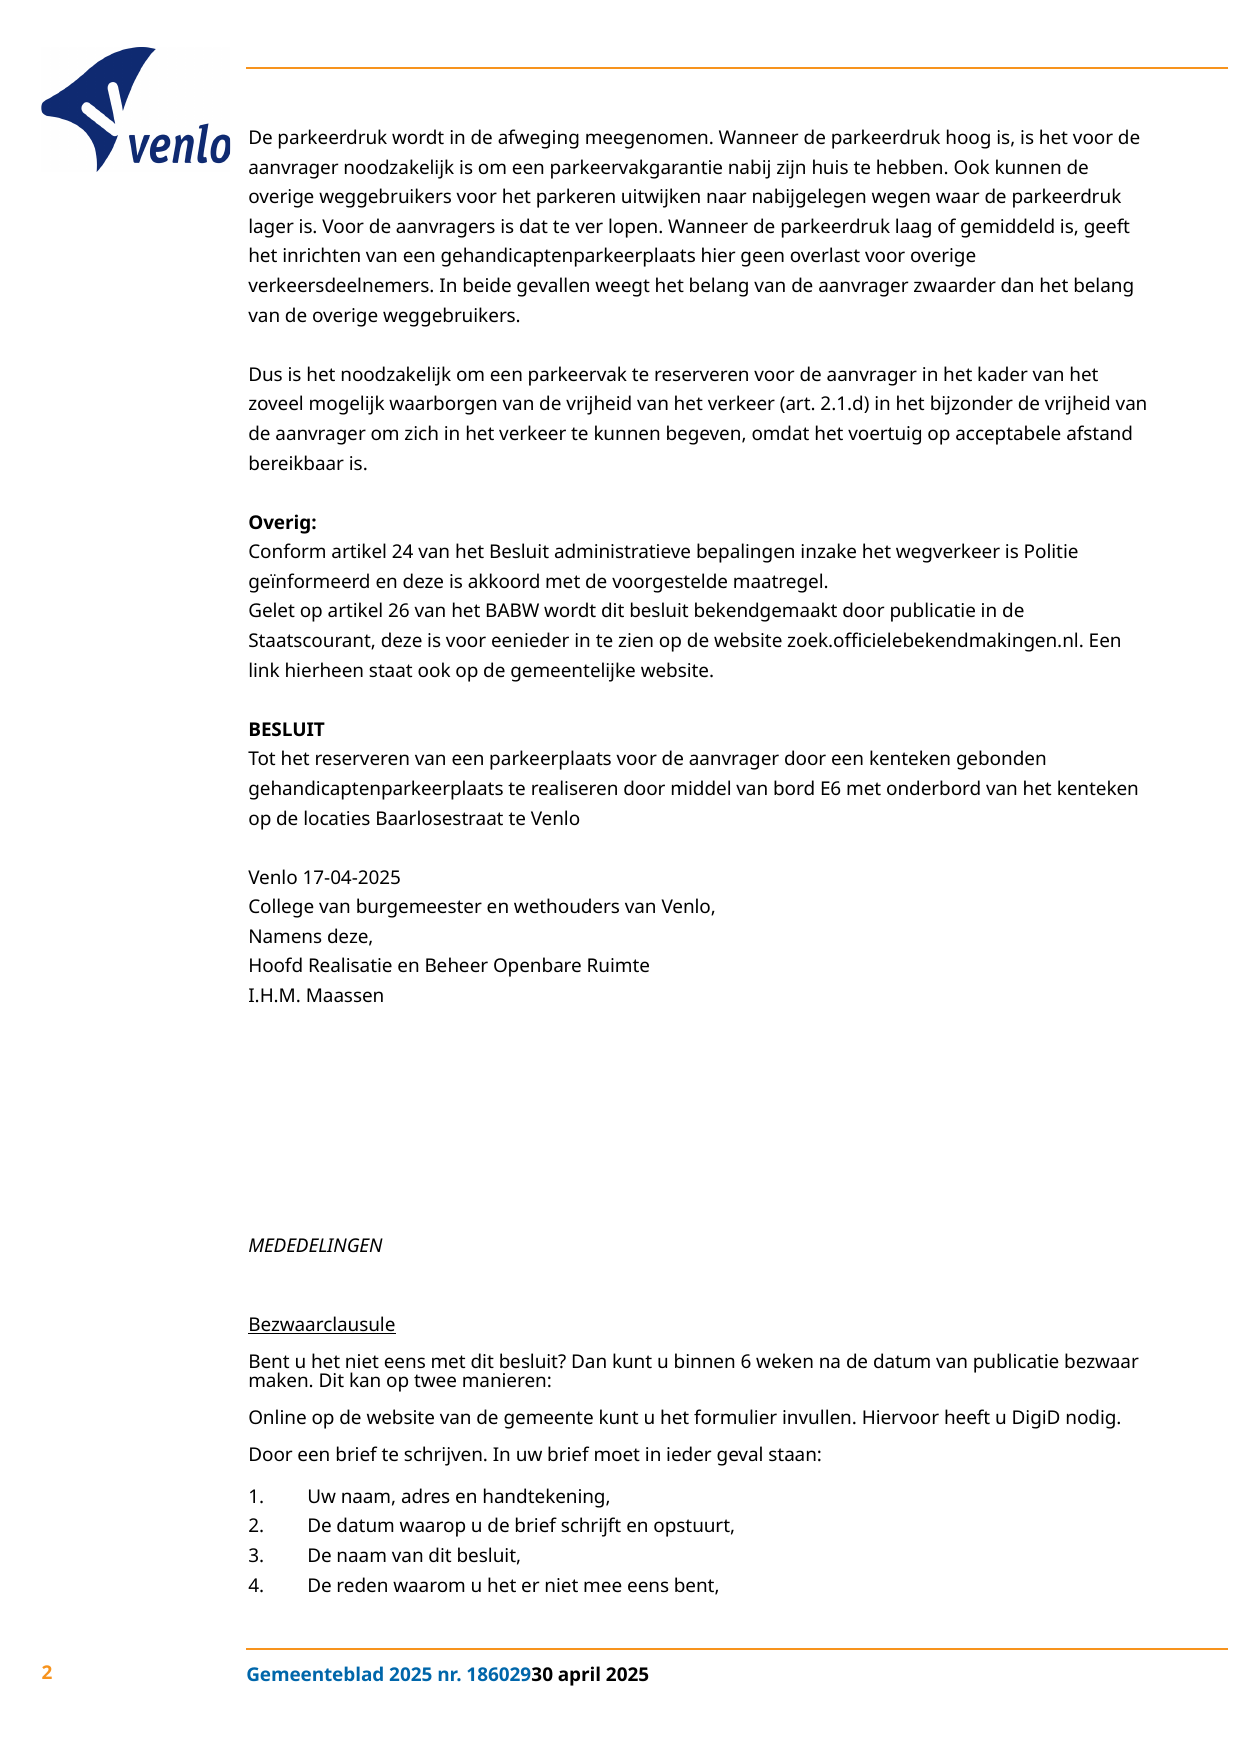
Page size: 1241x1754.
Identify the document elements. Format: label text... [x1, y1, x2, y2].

list De reden waarom u het er niet mee eens bent, [248, 1572, 1152, 1597]
text De parkeerdruk wordt in de afweging meegenomen. Wanneer de parkeerdruk hoog is, is het voor de aanvrager noodzakelijk is om een parkeervakgarantie nabij zijn huis te hebben. Ook kunnen de overige weggebruikers voor het parkeren uitwijken naar nabijgelegen wegen waar de parkeerdruk lager is. Voor de aanvragers is dat te ver lopen. Wanneer de parkeerdruk laag of gemiddeld is, geeft het inrichten van een gehandicaptenparkeerplaats hier geen overlast voor overige verkeersdeelnemers. In beide gevallen weegt het belang van de aanvrager zwaarder dan het belang van de overige weggebruikers. [248, 124, 1152, 328]
text Online op de website van de gemeente kunt u het formulier invullen. Hiervoor heeft u DigiD nodig. [248, 1409, 1152, 1428]
text Door een brief te schrijven. In uw brief moet in ieder geval staan: [248, 1446, 1152, 1465]
list De datum waarop u de brief schrijft en opstuurt, [248, 1513, 1152, 1538]
text Namens deze, [248, 923, 1152, 949]
text Dus is het noodzakelijk om een parkeervak te reserveren voor de aanvrager in het kader van het zoveel mogelijk waarborgen van de vrijheid van het verkeer (art. 2.1.d) in het bijzonder de vrijheid van de aanvrager om zich in het verkeer te kunnen begeven, omdat het voertuig op acceptabele afstand bereikbaar is. [248, 361, 1152, 476]
list Uw naam, adres en handtekening, [248, 1483, 1152, 1509]
text MEDEDELINGEN [248, 1232, 1152, 1258]
text BESLUIT [248, 716, 1152, 742]
picture [41, 47, 231, 172]
text College van burgemeester en wethouders van Venlo, [248, 893, 1152, 919]
text Overig: [248, 509, 1152, 535]
text Bent u het niet eens met dit besluit? Dan kunt u binnen 6 weken na de datum van publicatie bezwaar maken. Dit kan op twee manieren: [248, 1353, 1152, 1391]
list De naam van dit besluit, [248, 1542, 1152, 1568]
text Gelet op artikel 26 van het BABW wordt dit besluit bekendgemaakt door publicatie in de Staatscourant, deze is voor eenieder in te zien op de website zoek.officielebekendmakingen.nl. Een link hierheen staat ook op de gemeentelijke website. [248, 598, 1152, 683]
text I.H.M. Maassen [248, 982, 1152, 1008]
text Tot het reserveren van een parkeerplaats voor de aanvrager door een kenteken gebonden gehandicaptenparkeerplaats te realiseren door middel van bord E6 met onderbord van het kenteken op de locaties Baarlosestraat te Venlo [248, 746, 1152, 831]
text Venlo 17-04-2025 [248, 864, 1152, 890]
text Conform artikel 24 van het Besluit administratieve bepalingen inzake het wegverkeer is Politie geïnformeerd en deze is akkoord met de voorgestelde maatregel. [248, 538, 1152, 594]
text Bezwaarclausule [248, 1316, 1152, 1335]
text Hoofd Realisatie en Beheer Openbare Ruimte [248, 953, 1152, 978]
